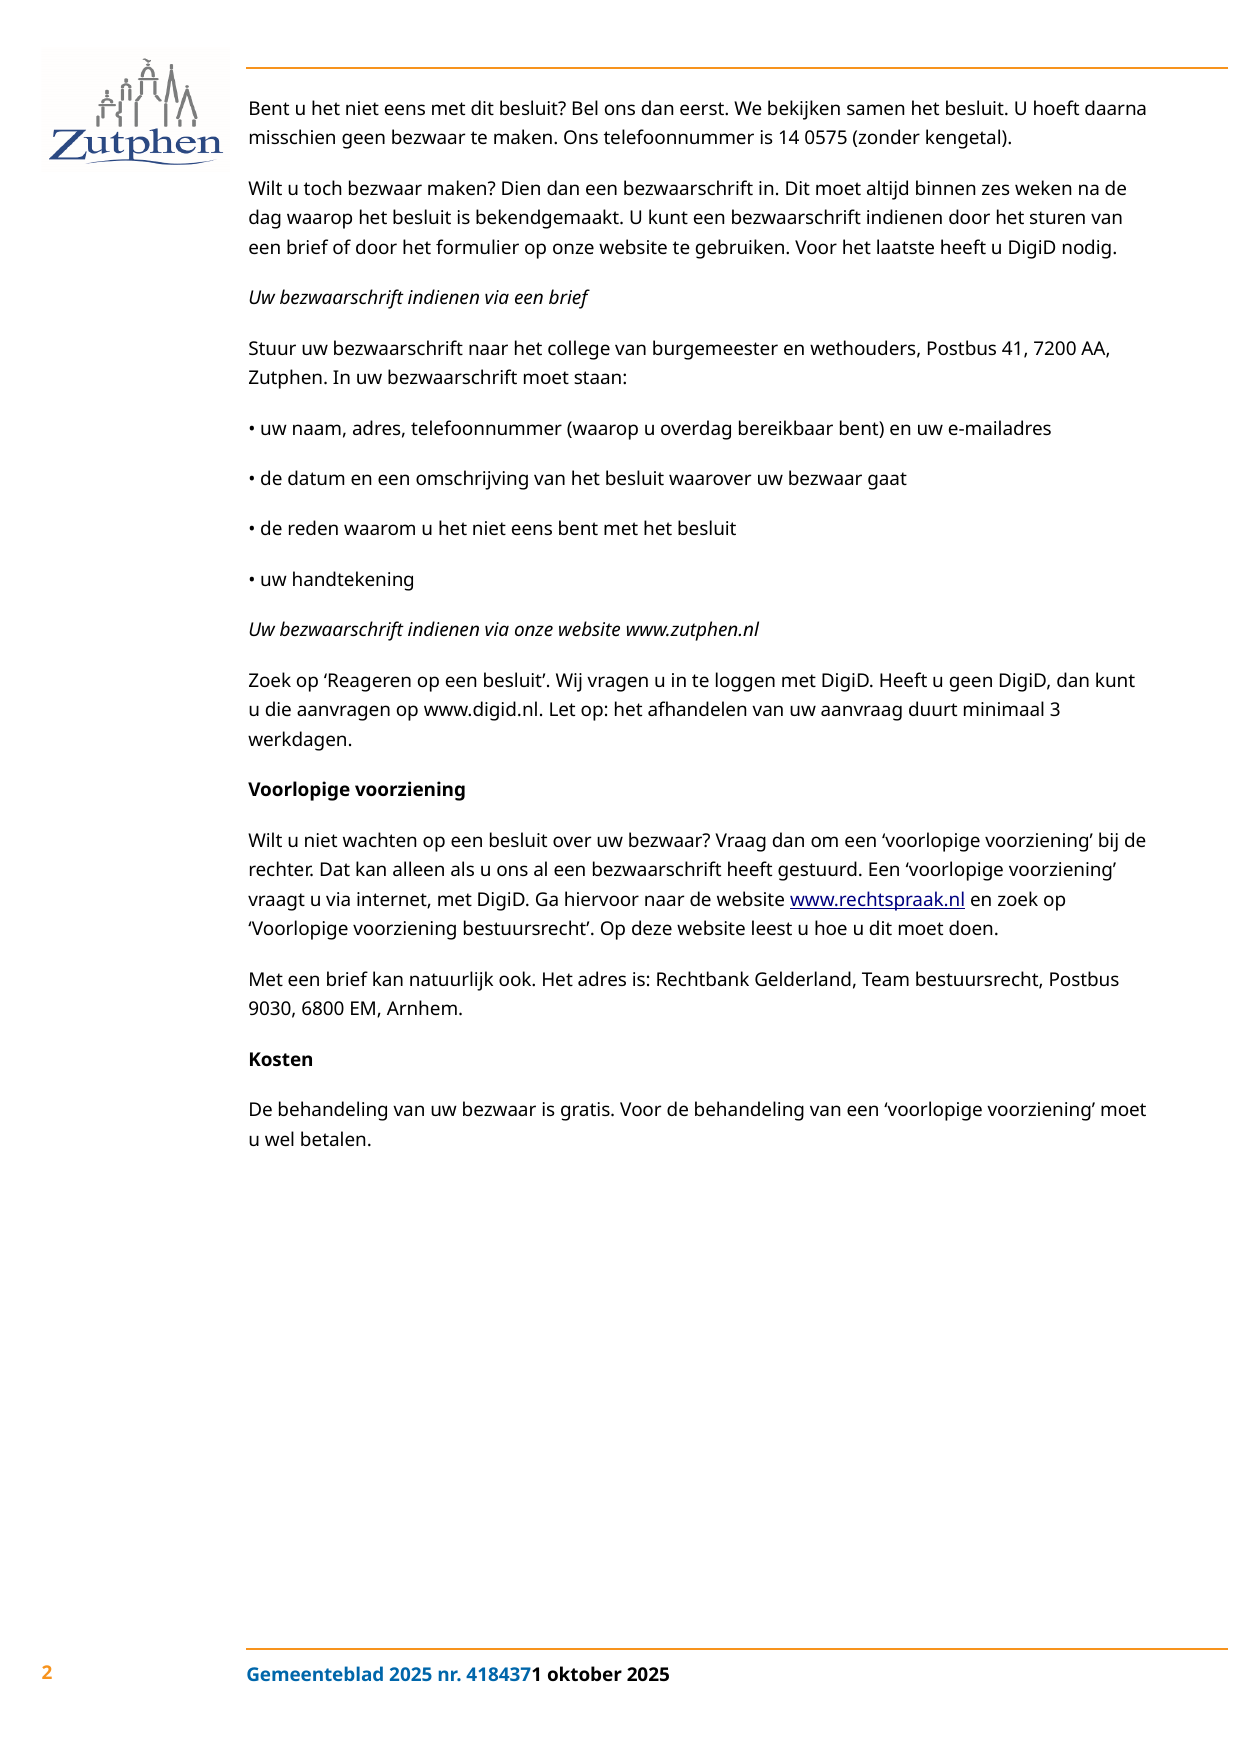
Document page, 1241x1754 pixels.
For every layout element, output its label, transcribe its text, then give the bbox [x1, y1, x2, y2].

text • uw handtekening [248, 566, 1152, 592]
text Met een brief kan natuurlijk ook. Het adres is: Rechtbank Gelderland, Team bestuursrecht, Postbus 9030, 6800 EM, Arnhem. [248, 966, 1152, 1021]
text • uw naam, adres, telefoonnummer (waarop u overdag bereikbaar bent) en uw e-mailadres [248, 415, 1152, 441]
text • de datum en een omschrijving van het besluit waarover uw bezwaar gaat [248, 465, 1152, 491]
text Stuur uw bezwaarschrift naar het college van burgemeester en wethouders, Postbus 41, 7200 AA, Zutphen. In uw bezwaarschrift moet staan: [248, 335, 1152, 390]
text Bent u het niet eens met dit besluit? Bel ons dan eerst. We bekijken samen het besluit. U hoeft daarna misschien geen bezwaar te maken. Ons telefoonnummer is 14 0575 (zonder kengetal). [248, 95, 1152, 150]
text Wilt u toch bezwaar maken? Dien dan een bezwaarschrift in. Dit moet altijd binnen zes weken na de dag waarop het besluit is bekendgemaakt. U kunt een bezwaarschrift indienen door het sturen van een brief of door het formulier op onze website te gebruiken. Voor het laatste heeft u DigiD nodig. [248, 175, 1152, 260]
picture [41, 47, 231, 172]
text Wilt u niet wachten op een besluit over uw bezwaar? Vraag dan om een ‘voorlopige voorziening’ bij de rechter. Dat kan alleen als u ons al een bezwaarschrift heeft gestuurd. Een ‘voorlopige voorziening’ vraagt u via internet, met DigiD. Ga hiervoor naar de website www.rechtspraak.nl en zoek op ‘Voorlopige voorziening bestuursrecht’. Op deze website leest u hoe u dit moet doen. [248, 827, 1152, 941]
text • de reden waarom u het niet eens bent met het besluit [248, 516, 1152, 541]
text Uw bezwaarschrift indienen via onze website www.zutphen.nl [248, 616, 1152, 642]
text De behandeling van uw bezwaar is gratis. Voor de behandeling van een ‘voorlopige voorziening’ moet u wel betalen. [248, 1096, 1152, 1152]
text Voorlopige voorziening [248, 776, 1152, 802]
text Uw bezwaarschrift indienen via een brief [248, 284, 1152, 310]
text Kosten [248, 1046, 1152, 1072]
text Zoek op ‘Reageren op een besluit’. Wij vragen u in te loggen met DigiD. Heeft u geen DigiD, dan kunt u die aanvragen op www.digid.nl. Let op: het afhandelen van uw aanvraag duurt minimaal 3 werkdagen. [248, 667, 1152, 752]
